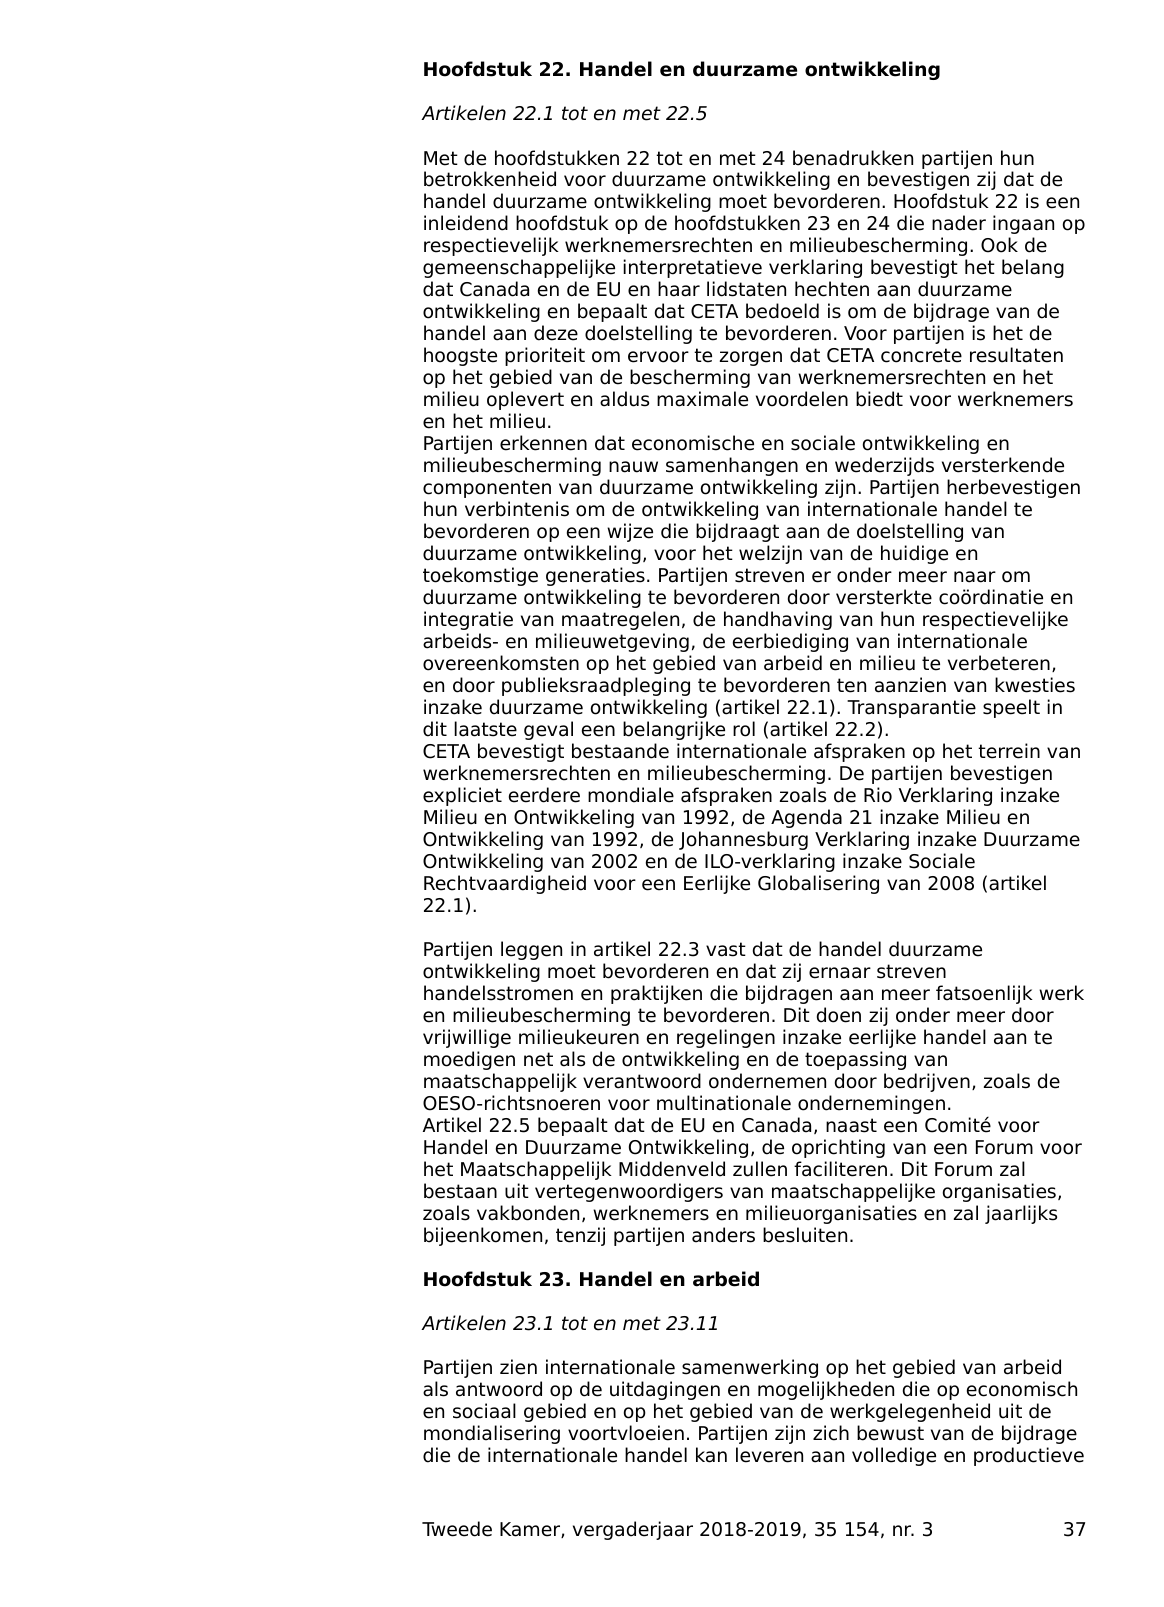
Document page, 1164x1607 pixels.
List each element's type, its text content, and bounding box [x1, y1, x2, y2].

text Met de hoofdstukken 22 tot en met 24 benadrukken partijen hun betrokkenheid voor duurzame ontwikkeling en bevestigen zij dat de handel duurzame ontwikkeling moet bevorderen. Hoofdstuk 22 is een inleidend hoofdstuk op de hoofdstukken 23 en 24 die nader ingaan op respectievelijk werknemersrechten en milieubescherming. Ook de gemeenschappelijke interpretatieve verklaring bevestigt het belang dat Canada en de EU en haar lidstaten hechten aan duurzame ontwikkeling en bepaalt dat CETA bedoeld is om de bijdrage van de handel aan deze doelstelling te bevorderen. Voor partijen is het de hoogste prioriteit om ervoor te zorgen dat CETA concrete resultaten op het gebied van de bescherming van werknemersrechten en het milieu oplevert en aldus maximale voordelen biedt voor werknemers en het milieu. [422, 147, 1087, 433]
text CETA bevestigt bestaande internationale afspraken op het terrein van werknemersrechten en milieubescherming. De partijen bevestigen expliciet eerdere mondiale afspraken zoals de Rio Verklaring inzake Milieu en Ontwikkeling van 1992, de Agenda 21 inzake Milieu en Ontwikkeling van 1992, de Johannesburg Verklaring inzake Duurzame Ontwikkeling van 2002 en de ILO-verklaring inzake Sociale Rechtvaardigheid voor een Eerlijke Globalisering van 2008 (artikel 22.1). [422, 741, 1087, 917]
subtitle Artikelen 23.1 tot en met 23.11 [422, 1313, 1087, 1335]
text Artikel 22.5 bepaalt dat de EU en Canada, naast een Comité voor Handel en Duurzame Ontwikkeling, de oprichting van een Forum voor het Maatschappelijk Middenveld zullen faciliteren. Dit Forum zal bestaan uit vertegenwoordigers van maatschappelijke organisaties, zoals vakbonden, werknemers en milieuorganisaties en zal jaarlijks bijeenkomen, tenzij partijen anders besluiten. [422, 1115, 1087, 1247]
text Partijen erkennen dat economische en sociale ontwikkeling en milieubescherming nauw samenhangen en wederzijds versterkende componenten van duurzame ontwikkeling zijn. Partijen herbevestigen hun verbintenis om de ontwikkeling van internationale handel te bevorderen op een wijze die bijdraagt aan de doelstelling van duurzame ontwikkeling, voor het welzijn van de huidige en toekomstige generaties. Partijen streven er onder meer naar om duurzame ontwikkeling te bevorderen door versterkte coördinatie en integratie van maatregelen, de handhaving van hun respectievelijke arbeids- en milieuwetgeving, de eerbiediging van internationale overeenkomsten op het gebied van arbeid en milieu te verbeteren, en door publieksraadpleging te bevorderen ten aanzien van kwesties inzake duurzame ontwikkeling (artikel 22.1). Transparantie speelt in dit laatste geval een belangrijke rol (artikel 22.2). [422, 433, 1087, 741]
subtitle Hoofdstuk 22. Handel en duurzame ontwikkeling [422, 59, 1087, 81]
text Partijen zien internationale samenwerking op het gebied van arbeid als antwoord op de uitdagingen en mogelijkheden die op economisch en sociaal gebied en op het gebied van de werkgelegenheid uit de mondialisering voortvloeien. Partijen zijn zich bewust van de bijdrage die de internationale handel kan leveren aan volledige en productieve [422, 1357, 1087, 1467]
text Partijen leggen in artikel 22.3 vast dat de handel duurzame ontwikkeling moet bevorderen en dat zij ernaar streven handelsstromen en praktijken die bijdragen aan meer fatsoenlijk werk en milieubescherming te bevorderen. Dit doen zij onder meer door vrijwillige milieukeuren en regelingen inzake eerlijke handel aan te moedigen net als de ontwikkeling en de toepassing van maatschappelijk verantwoord ondernemen door bedrijven, zoals de OESO-richtsnoeren voor multinationale ondernemingen. [422, 939, 1087, 1115]
subtitle Hoofdstuk 23. Handel en arbeid [422, 1269, 1087, 1291]
subtitle Artikelen 22.1 tot en met 22.5 [422, 103, 1087, 125]
